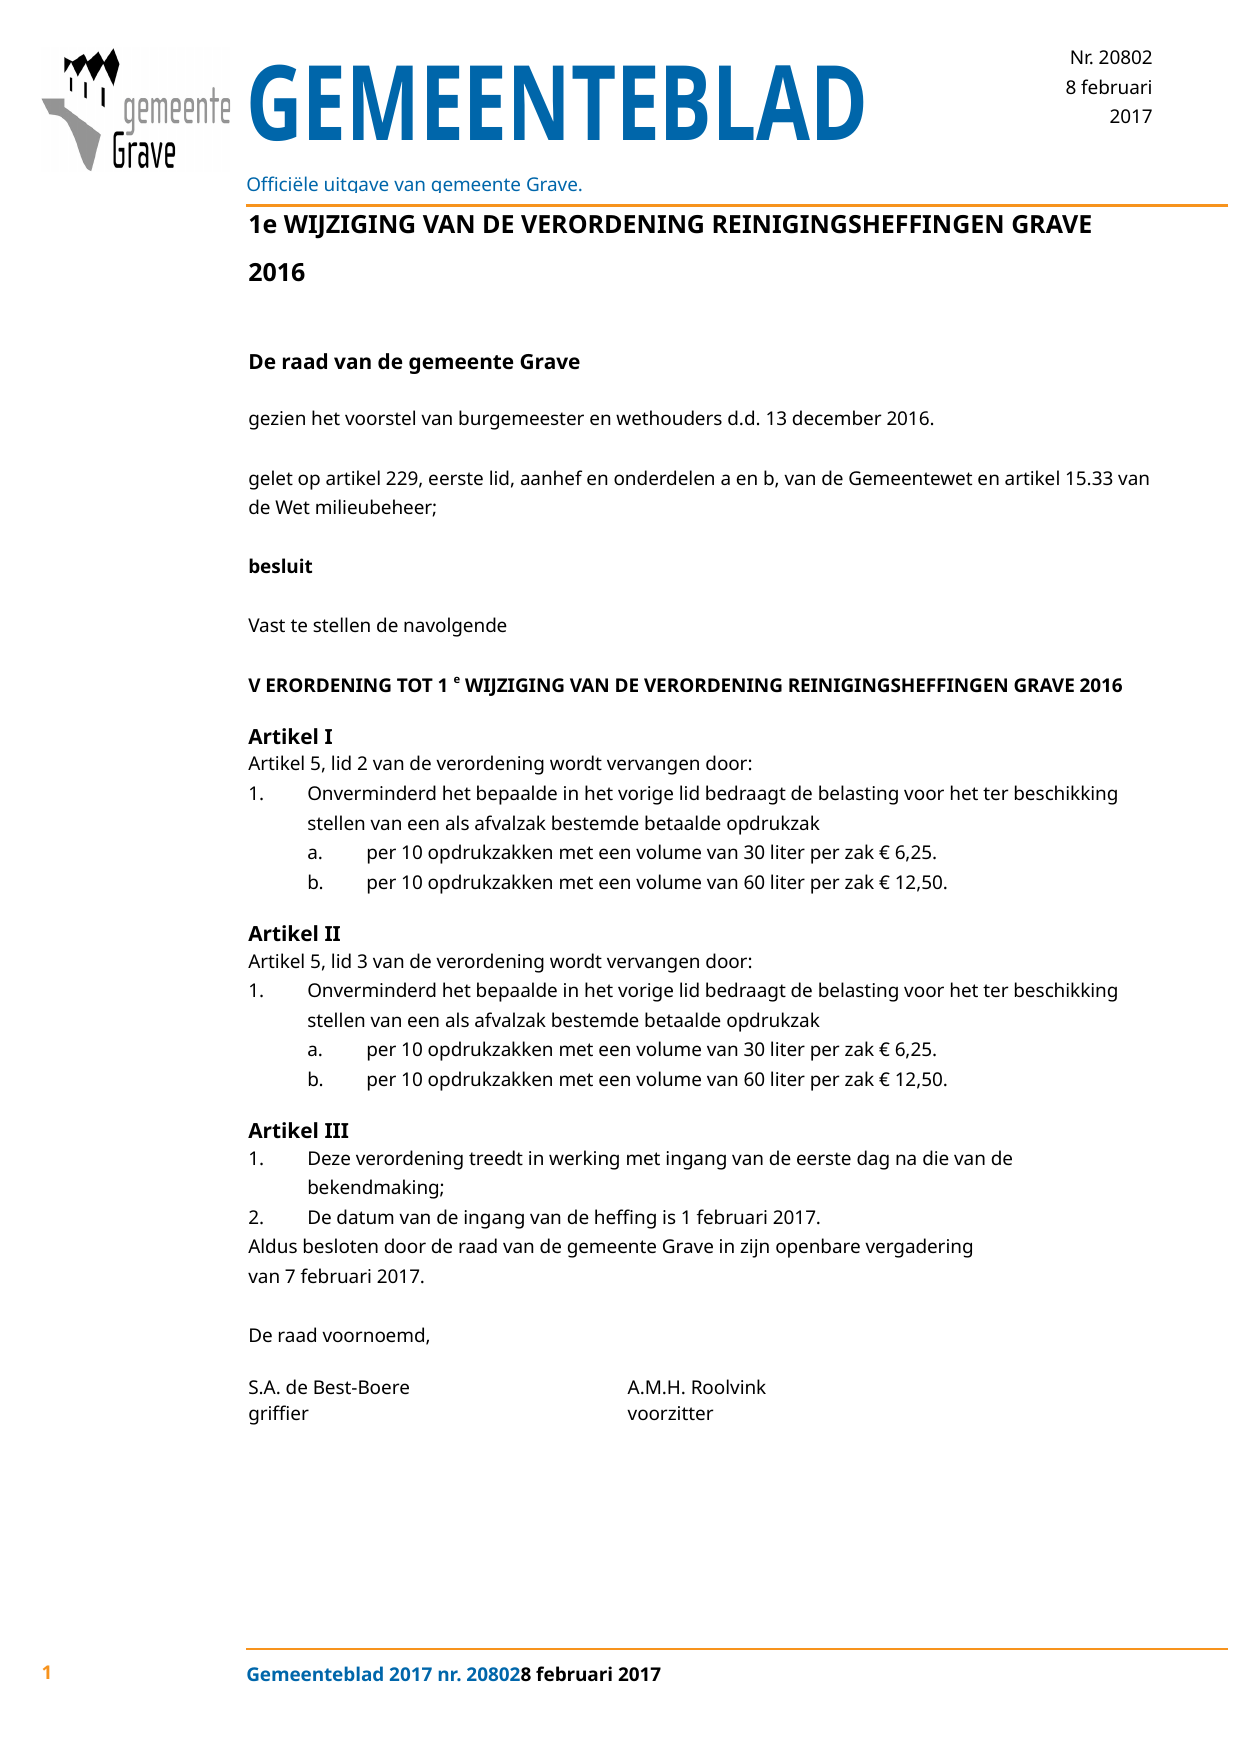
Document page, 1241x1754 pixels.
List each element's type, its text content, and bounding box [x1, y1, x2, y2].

list per 10 opdrukzakken met een volume van 30 liter per zak € 6,25. [307, 1037, 1152, 1062]
text van 7 februari 2017. [248, 1263, 1152, 1289]
table_cell S.A. de Best-Boere [248, 1374, 627, 1400]
list Deze verordening treedt in werking met ingang van de eerste dag na die van de bekendmaking; [248, 1145, 1152, 1200]
text V ERORDENING TOT 1 e WIJZIGING VAN DE VERORDENING REINIGINGSHEFFINGEN GRAVE 2016 [248, 672, 1152, 697]
list per 10 opdrukzakken met een volume van 30 liter per zak € 6,25. [307, 839, 1152, 865]
text Artikel I [248, 722, 1152, 751]
text besluit [248, 553, 1152, 579]
text gezien het voorstel van burgemeester en wethouders d.d. 13 december 2016. [248, 406, 1152, 431]
list per 10 opdrukzakken met een volume van 60 liter per zak € 12,50. [307, 869, 1152, 895]
table_cell [248, 1348, 627, 1374]
text Vast te stellen de navolgende [248, 613, 1152, 638]
table_header De raad voornoemd, [248, 1323, 627, 1348]
text gelet op artikel 229, eerste lid, aanhef en onderdelen a en b, van de Gemeentewet en artikel 15.33 van de Wet milieubeheer; [248, 465, 1152, 520]
text Artikel 5, lid 2 van de verordening wordt vervangen door: [248, 751, 1152, 776]
text Aldus besloten door de raad van de gemeente Grave in zijn openbare vergadering [248, 1234, 1152, 1259]
text 1e WIJZIGING VAN DE VERORDENING REINIGINGSHEFFINGEN GRAVE 2016 [248, 207, 1152, 288]
list Onverminderd het bepaalde in het vorige lid bedraagt de belasting voor het ter beschikking stellen van een als afvalzak bestemde betaalde opdrukzak [248, 977, 1152, 1033]
table_cell griffier [248, 1400, 627, 1426]
table_cell [628, 1348, 1152, 1374]
picture [41, 47, 231, 172]
list De datum van de ingang van de heffing is 1 februari 2017. [248, 1204, 1152, 1230]
table_header [628, 1323, 1152, 1348]
table_cell A.M.H. Roolvink [628, 1374, 1152, 1400]
list per 10 opdrukzakken met een volume van 60 liter per zak € 12,50. [307, 1066, 1152, 1092]
text De raad van de gemeente Grave [248, 347, 1152, 376]
list Onverminderd het bepaalde in het vorige lid bedraagt de belasting voor het ter beschikking stellen van een als afvalzak bestemde betaalde opdrukzak [248, 780, 1152, 836]
text Artikel III [248, 1117, 1152, 1145]
text Artikel II [248, 919, 1152, 948]
text Artikel 5, lid 3 van de verordening wordt vervangen door: [248, 948, 1152, 973]
table_cell voorzitter [628, 1400, 1152, 1426]
